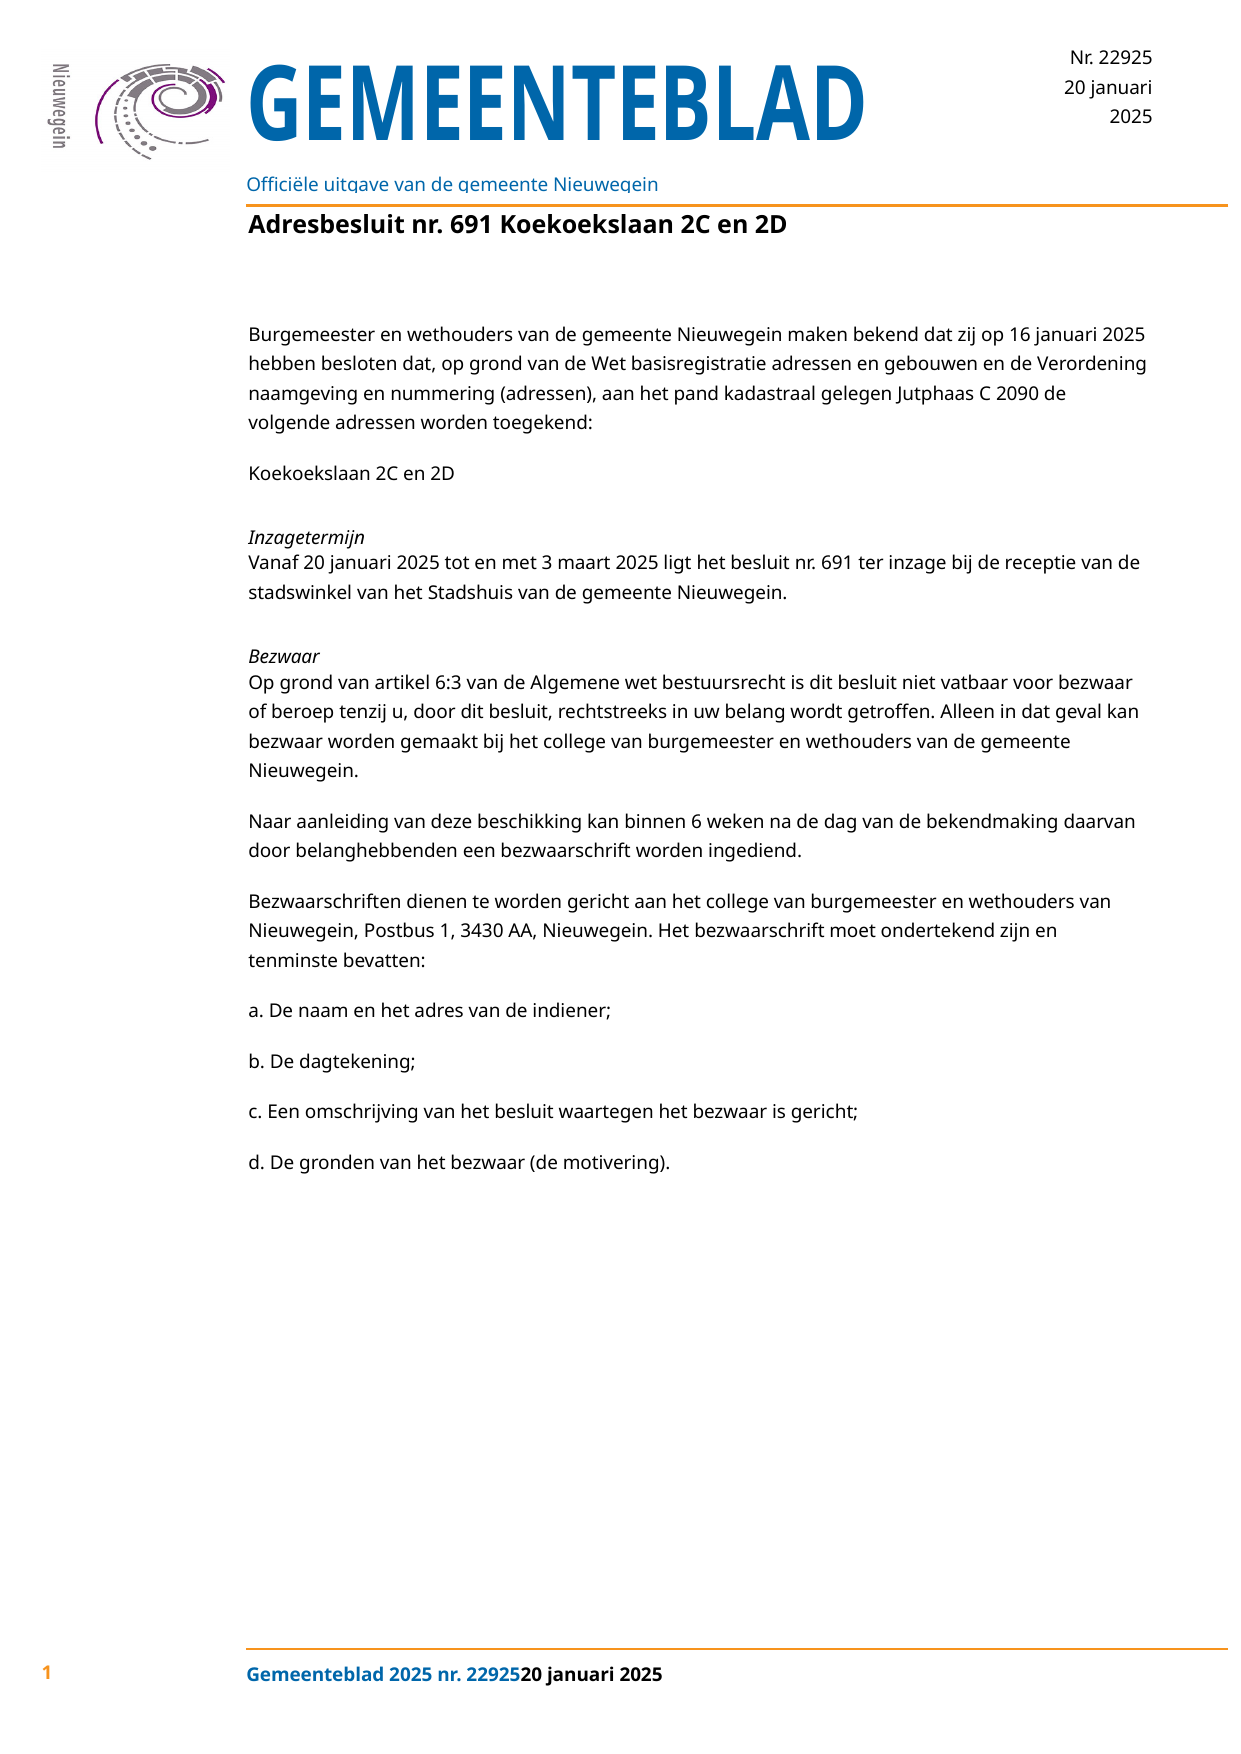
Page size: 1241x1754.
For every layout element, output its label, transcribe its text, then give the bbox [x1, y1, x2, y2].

text a. De naam en het adres van de indiener; [248, 998, 1152, 1023]
text Bezwaarschriften dienen te worden gericht aan het college van burgemeester en wethouders van Nieuwegein, Postbus 1, 3430 AA, Nieuwegein. Het bezwaarschrift moet ondertekend zijn en tenminste bevatten: [248, 888, 1152, 973]
text Burgemeester en wethouders van de gemeente Nieuwegein maken bekend dat zij op 16 januari 2025 hebben besloten dat, op grond van de Wet basisregistratie adressen en gebouwen en de Verordening naamgeving en nummering (adressen), aan het pand kadastraal gelegen Jutphaas C 2090 de volgende adressen worden toegekend: [248, 321, 1152, 435]
text Op grond van artikel 6:3 van de Algemene wet bestuursrecht is dit besluit niet vatbaar voor bezwaar of beroep tenzij u, door dit besluit, rechtstreeks in uw belang wordt getroffen. Alleen in dat geval kan bezwaar worden gemaakt bij het college van burgemeester en wethouders van de gemeente Nieuwegein. [248, 669, 1152, 783]
text Naar aanleiding van deze beschikking kan binnen 6 weken na de dag van de bekendmaking daarvan door belanghebbenden een bezwaarschrift worden ingediend. [248, 808, 1152, 863]
text Bezwaar [248, 643, 1152, 669]
text c. Een omschrijving van het besluit waartegen het bezwaar is gericht; [248, 1098, 1152, 1124]
text d. De gronden van het bezwaar (de motivering). [248, 1149, 1152, 1174]
text Koekoekslaan 2C en 2D [248, 460, 1152, 486]
picture [41, 47, 231, 172]
text b. De dagtekening; [248, 1048, 1152, 1074]
text Vanaf 20 januari 2025 tot en met 3 maart 2025 ligt het besluit nr. 691 ter inzage bij de receptie van de stadswinkel van het Stadshuis van de gemeente Nieuwegein. [248, 549, 1152, 605]
text Adresbesluit nr. 691 Koekoekslaan 2C en 2D [248, 207, 1152, 241]
text Inzagetermijn [248, 524, 1152, 549]
